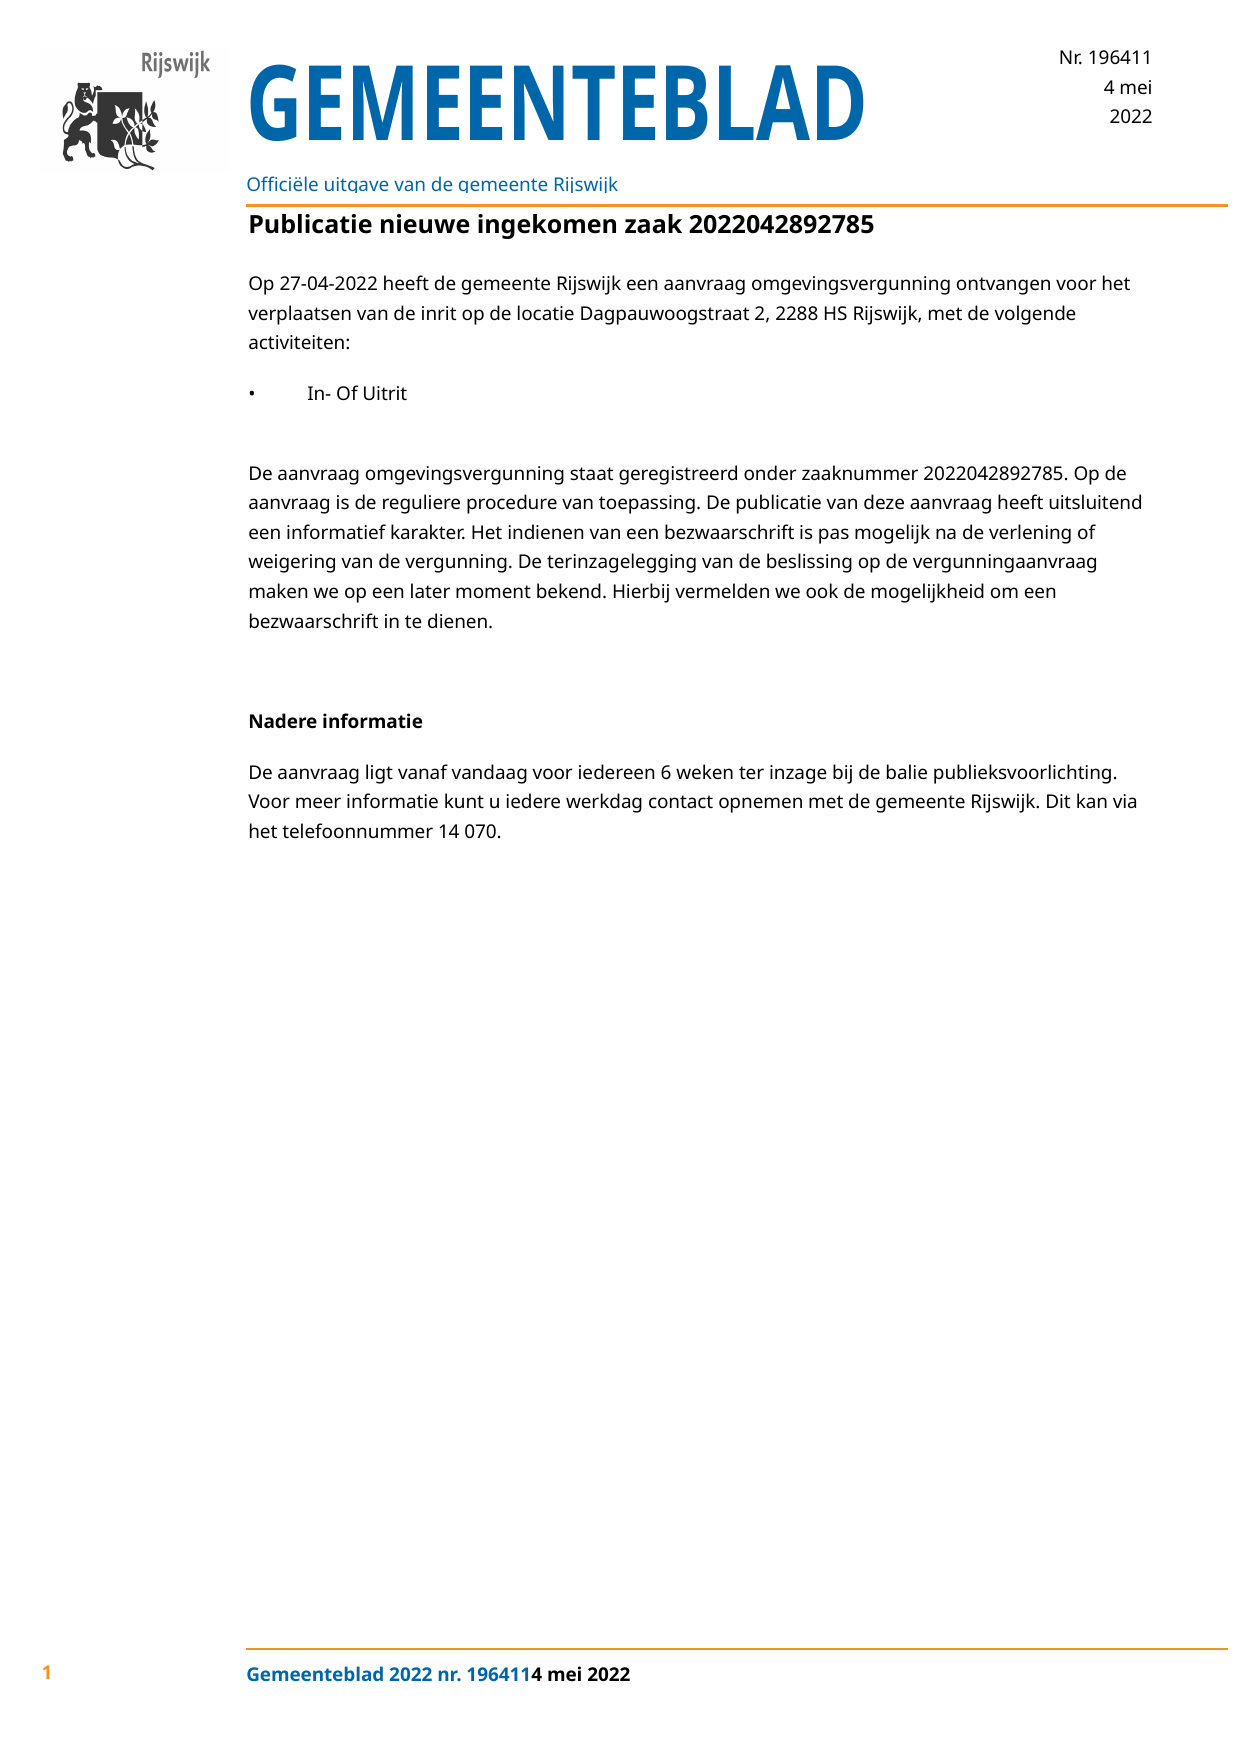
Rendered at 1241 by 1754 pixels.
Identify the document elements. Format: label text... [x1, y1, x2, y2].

text De aanvraag ligt vanaf vandaag voor iedereen 6 weken ter inzage bij de balie publieksvoorlichting. Voor meer informatie kunt u iedere werkdag contact opnemen met de gemeente Rijswijk. Dit kan via het telefoonnummer 14 070. [248, 759, 1152, 844]
text Publicatie nieuwe ingekomen zaak 2022042892785 [248, 207, 1152, 241]
text Op 27-04-2022 heeft de gemeente Rijswijk een aanvraag omgevingsvergunning ontvangen voor het verplaatsen van de inrit op de locatie Dagpauwoogstraat 2, 2288 HS Rijswijk, met de volgende activiteiten: [248, 270, 1152, 355]
text De aanvraag omgevingsvergunning staat geregistreerd onder zaaknummer 2022042892785. Op de aanvraag is de reguliere procedure van toepassing. De publicatie van deze aanvraag heeft uitsluitend een informatief karakter. Het indienen van een bezwaarschrift is pas mogelijk na de verlening of weigering van de vergunning. De terinzagelegging van de beslissing op de vergunningaanvraag maken we op een later moment bekend. Hierbij vermelden we ook de mogelijkheid om een bezwaarschrift in te dienen. [248, 460, 1152, 633]
text Nadere informatie [248, 709, 1152, 734]
picture [41, 47, 231, 172]
list In- Of Uitrit [248, 380, 1152, 406]
